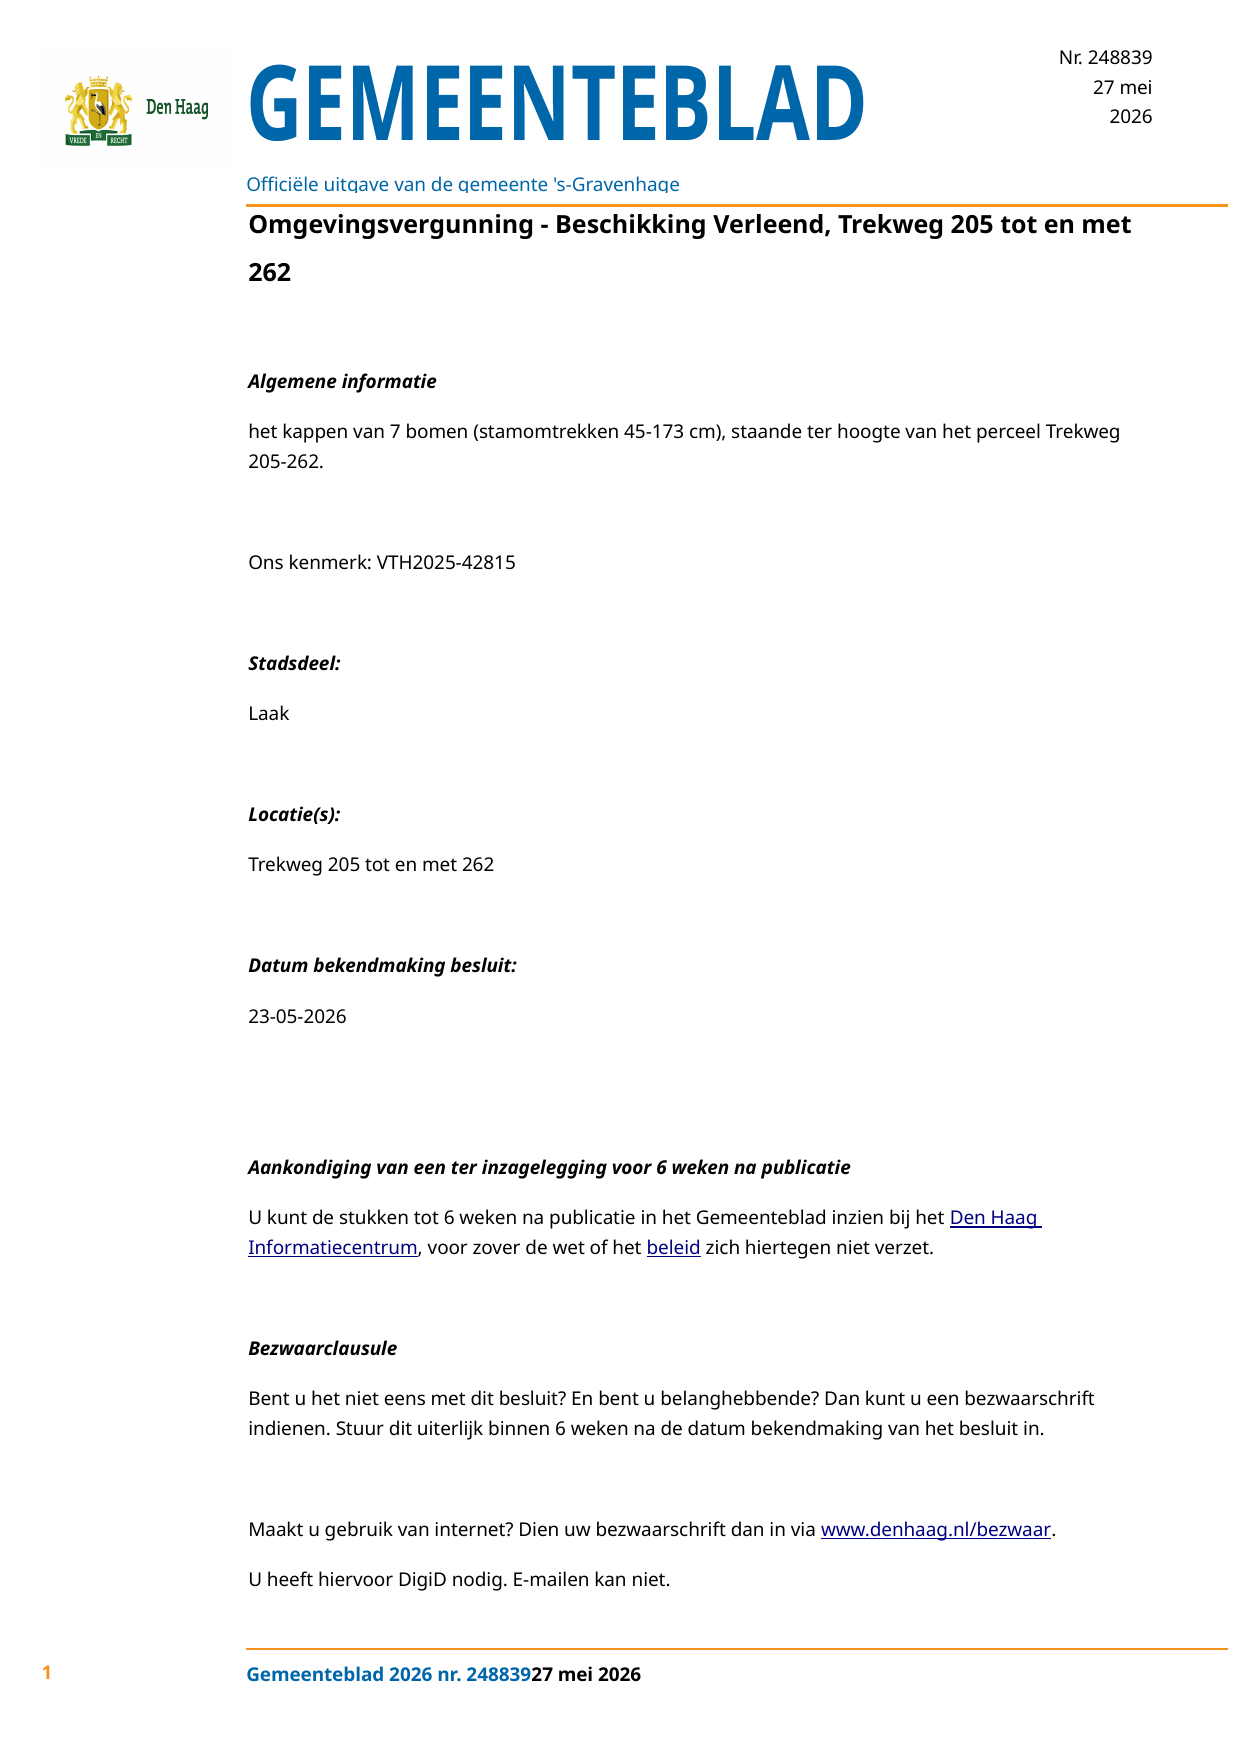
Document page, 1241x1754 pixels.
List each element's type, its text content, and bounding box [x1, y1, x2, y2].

text Ons kenmerk: VTH2025-42815 [248, 549, 1152, 575]
text U kunt de stukken tot 6 weken na publicatie in het Gemeenteblad inzien bij het Den Haag Informatiecentrum, voor zover de wet of het beleid zich hiertegen niet verzet. [248, 1204, 1152, 1260]
text Omgevingsvergunning - Beschikking Verleend, Trekweg 205 tot en met 262 [248, 207, 1152, 288]
text U heeft hiervoor DigiD nodig. E-mailen kan niet. [248, 1566, 1152, 1592]
text Bezwaarclausule [248, 1335, 1152, 1361]
text Laak [248, 700, 1152, 726]
text Maakt u gebruik van internet? Dien uw bezwaarschrift dan in via www.denhaag.nl/bezwaar. [248, 1516, 1152, 1542]
text Stadsdeel: [248, 650, 1152, 676]
picture [41, 47, 231, 172]
text Bent u het niet eens met dit besluit? En bent u belanghebbende? Dan kunt u een bezwaarschrift indienen. Stuur dit uiterlijk binnen 6 weken na de datum bekendmaking van het besluit in. [248, 1385, 1152, 1441]
text Algemene informatie [248, 368, 1152, 394]
text Locatie(s): [248, 801, 1152, 827]
text 23-05-2026 [248, 1003, 1152, 1029]
text Trekweg 205 tot en met 262 [248, 852, 1152, 877]
text Aankondiging van een ter inzagelegging voor 6 weken na publicatie [248, 1154, 1152, 1180]
text het kappen van 7 bomen (stamomtrekken 45-173 cm), staande ter hoogte van het perceel Trekweg 205-262. [248, 419, 1152, 474]
text Datum bekendmaking besluit: [248, 952, 1152, 978]
